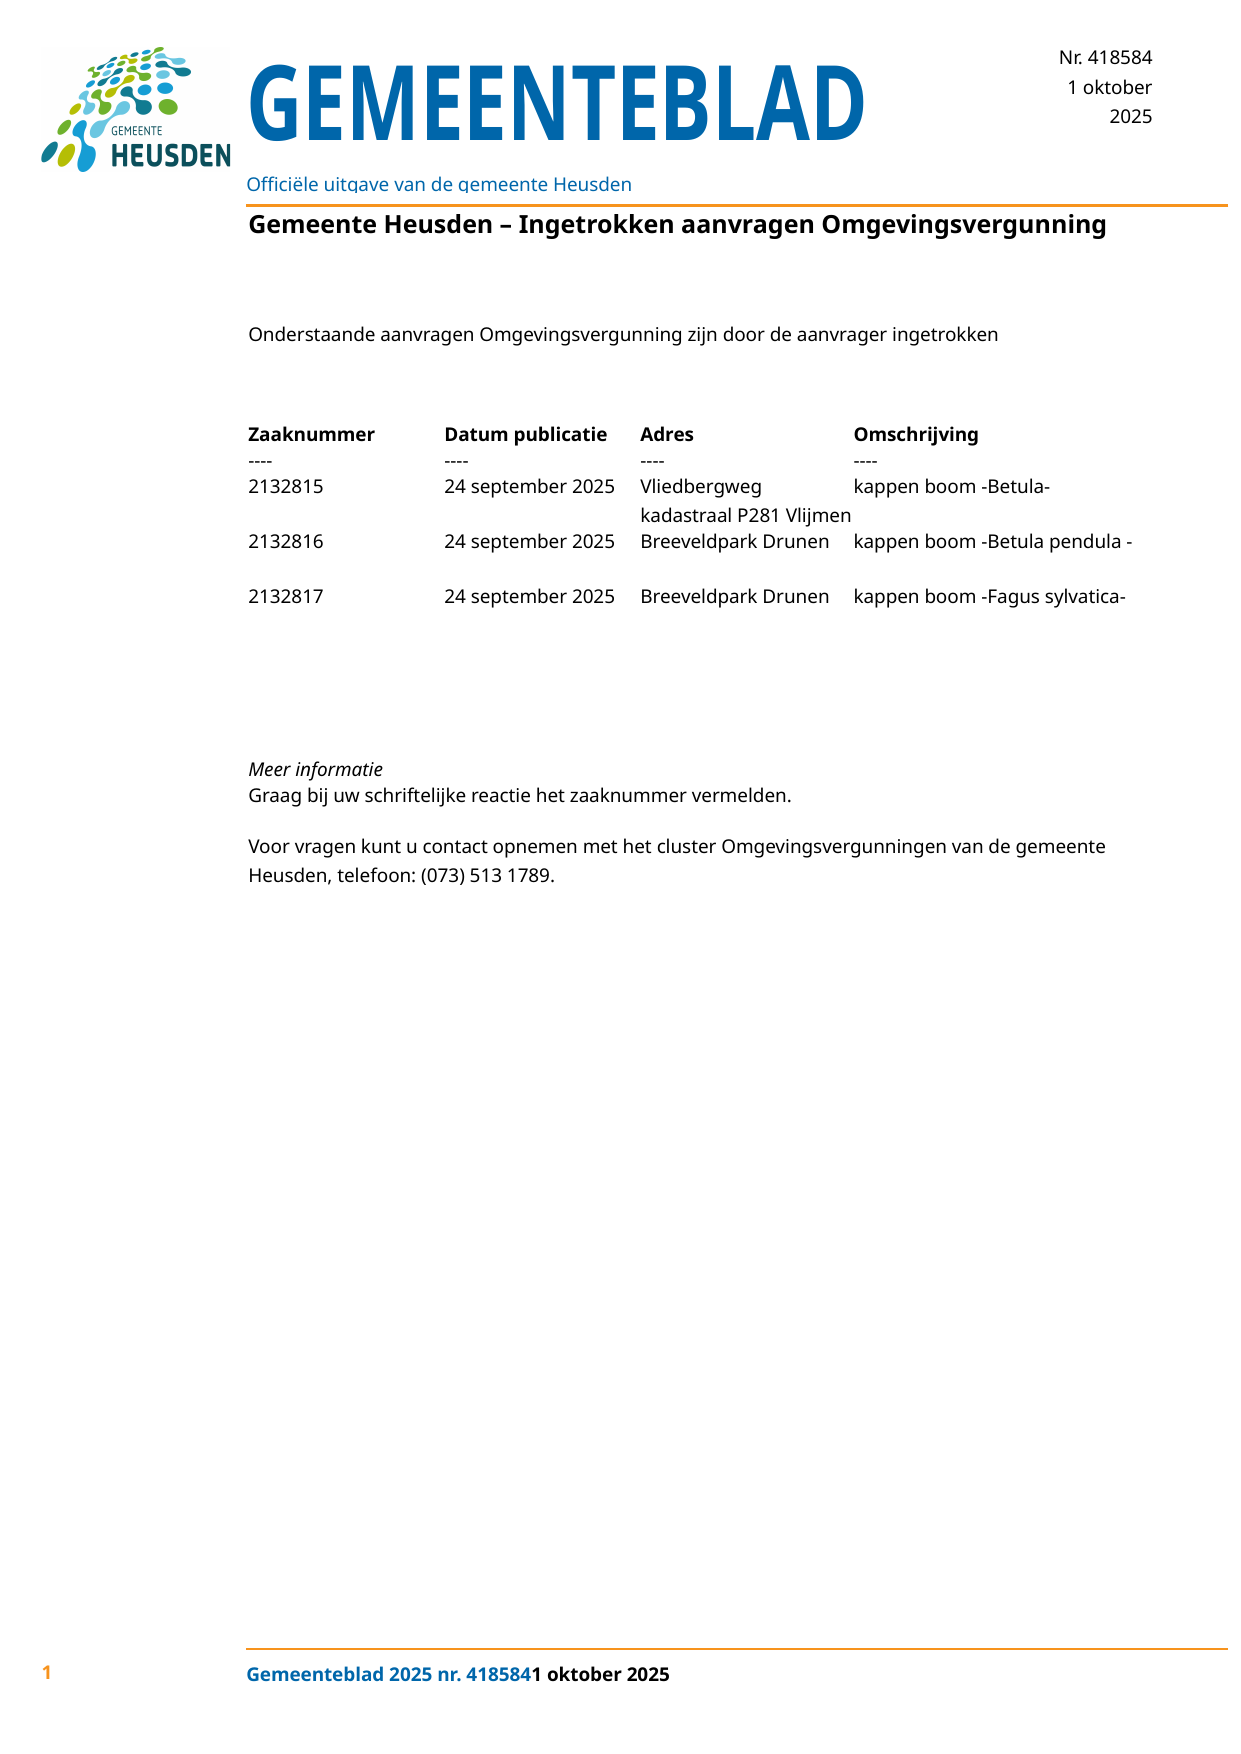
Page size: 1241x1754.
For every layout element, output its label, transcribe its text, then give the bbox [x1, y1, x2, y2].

text Onderstaande aanvragen Omgevingsvergunning zijn door de aanvrager ingetrokken [248, 321, 1152, 346]
table_cell kappen boom -Fagus sylvatica- [853, 584, 1152, 639]
text Graag bij uw schriftelijke reactie het zaaknummer vermelden. [248, 782, 1152, 808]
table_cell ---- [444, 448, 640, 473]
text Meer informatie [248, 757, 1152, 782]
table_cell 24 september 2025 [444, 473, 640, 528]
table_header Datum publicatie [444, 422, 640, 447]
table_cell kappen boom -Betula pendula - [853, 529, 1152, 584]
table_cell Breeveldpark Drunen [640, 584, 853, 639]
table_cell ---- [248, 448, 444, 473]
table_cell 24 september 2025 [444, 529, 640, 584]
table_cell 2132815 [248, 473, 444, 528]
table_header Adres [640, 422, 853, 447]
text Voor vragen kunt u contact opnemen met het cluster Omgevingsvergunningen van de gemeente Heusden, telefoon: (073) 513 1789. [248, 833, 1152, 888]
text Gemeente Heusden – Ingetrokken aanvragen Omgevingsvergunning [248, 207, 1152, 241]
table_cell 2132816 [248, 529, 444, 584]
table_header Zaaknummer [248, 422, 444, 447]
table_cell 2132817 [248, 584, 444, 639]
table_cell Breeveldpark Drunen [640, 529, 853, 584]
table_cell ---- [640, 448, 853, 473]
picture [41, 47, 231, 172]
table_cell ---- [853, 448, 1152, 473]
table_cell Vliedbergweg kadastraal P281 Vlijmen [640, 473, 853, 528]
table_header Omschrijving [853, 422, 1152, 447]
table_cell 24 september 2025 [444, 584, 640, 639]
table_cell kappen boom -Betula- [853, 473, 1152, 528]
